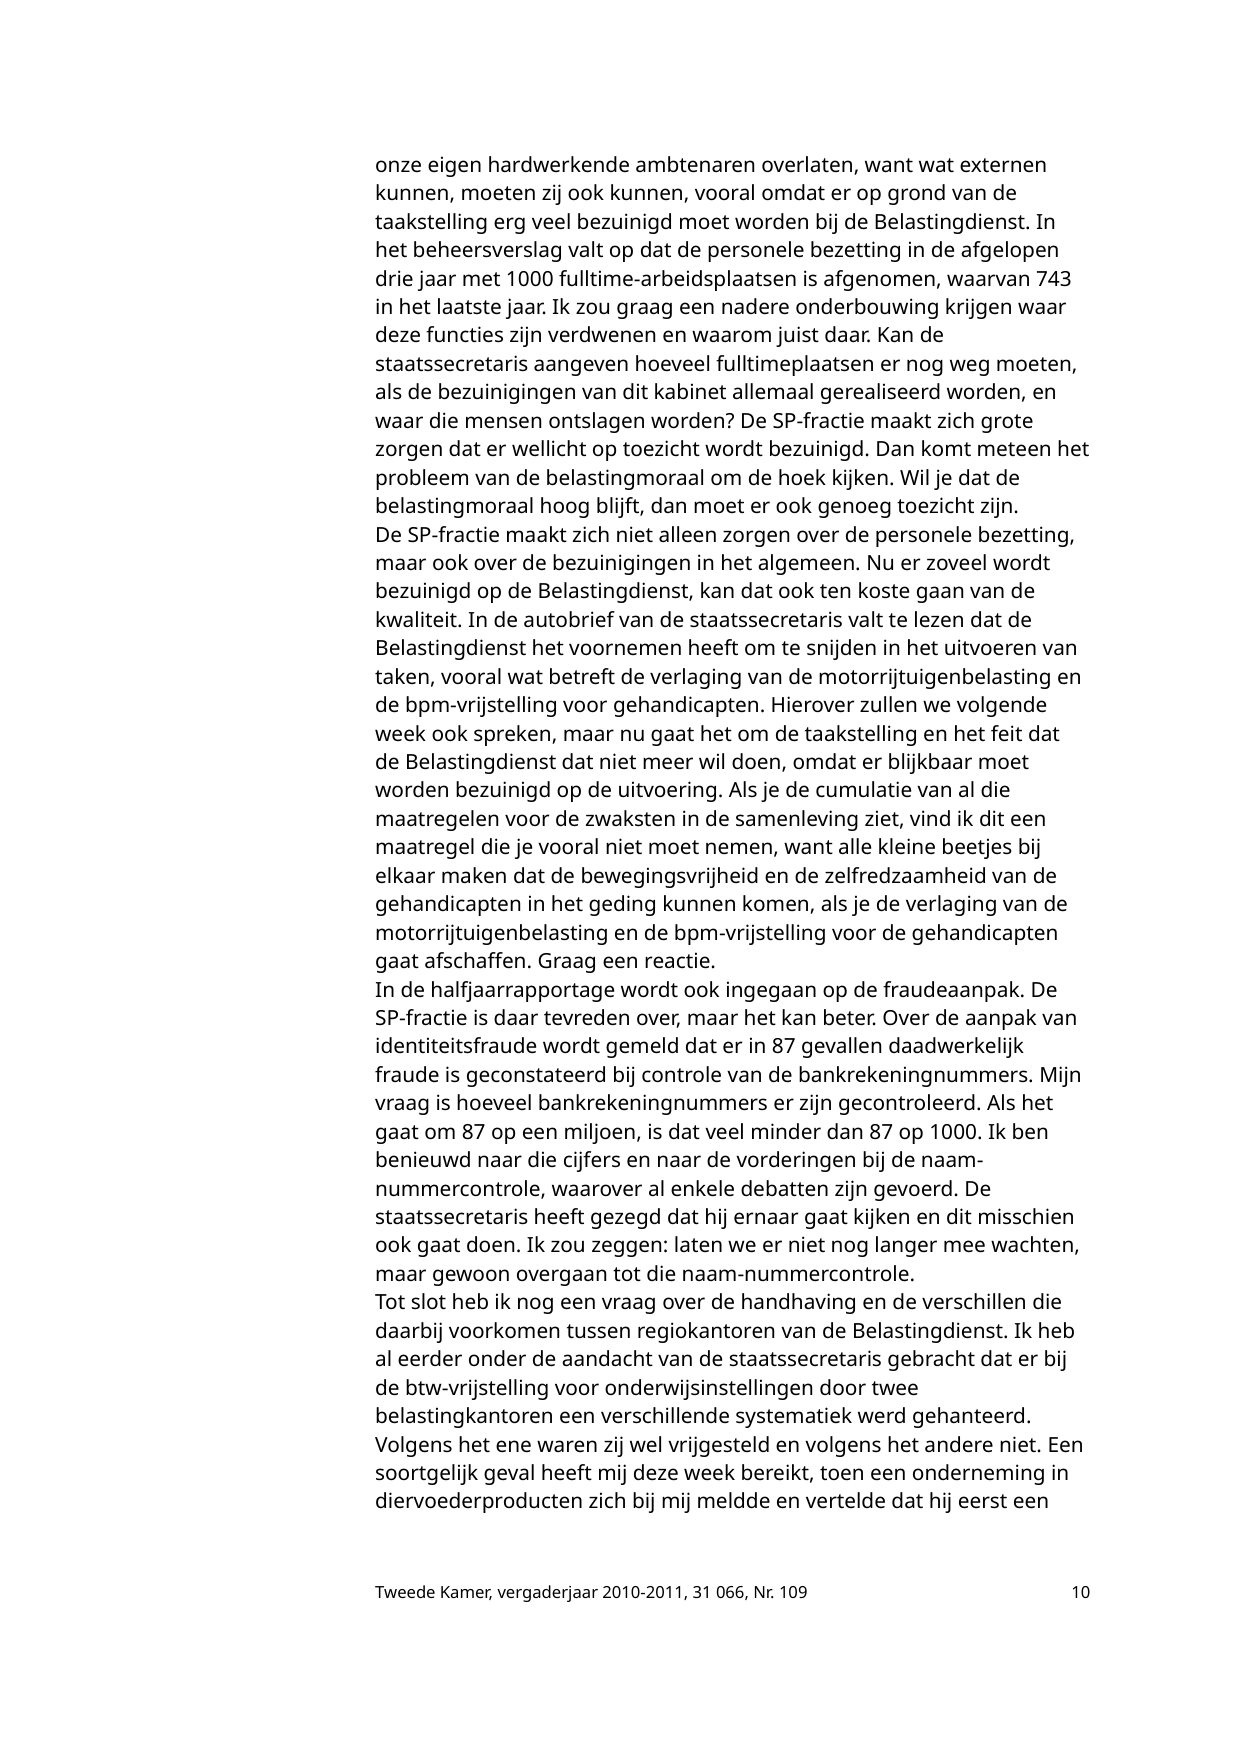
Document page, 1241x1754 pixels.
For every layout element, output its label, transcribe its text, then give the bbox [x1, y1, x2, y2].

text onze eigen hardwerkende ambtenaren overlaten, want wat externen kunnen, moeten zij ook kunnen, vooral omdat er op grond van de taakstelling erg veel bezuinigd moet worden bij de Belastingdienst. In het beheersverslag valt op dat de personele bezetting in de afgelopen drie jaar met 1000 fulltime-arbeidsplaatsen is afgenomen, waarvan 743 in het laatste jaar. Ik zou graag een nadere onderbouwing krijgen waar deze functies zijn verdwenen en waarom juist daar. Kan de staatssecretaris aangeven hoeveel fulltimeplaatsen er nog weg moeten, als de bezuinigingen van dit kabinet allemaal gerealiseerd worden, en waar die mensen ontslagen worden? De SP-fractie maakt zich grote zorgen dat er wellicht op toezicht wordt bezuinigd. Dan komt meteen het probleem van de belastingmoraal om de hoek kijken. Wil je dat de belastingmoraal hoog blijft, dan moet er ook genoeg toezicht zijn. [375, 150, 1090, 520]
text Tot slot heb ik nog een vraag over de handhaving en de verschillen die daarbij voorkomen tussen regiokantoren van de Belastingdienst. Ik heb al eerder onder de aandacht van de staatssecretaris gebracht dat er bij de btw-vrijstelling voor onderwijsinstellingen door twee belastingkantoren een verschillende systematiek werd gehanteerd. Volgens het ene waren zij wel vrijgesteld en volgens het andere niet. Een soortgelijk geval heeft mij deze week bereikt, toen een onderneming in diervoederproducten zich bij mij meldde en vertelde dat hij eerst een [375, 1287, 1090, 1515]
text De SP-fractie maakt zich niet alleen zorgen over de personele bezetting, maar ook over de bezuinigingen in het algemeen. Nu er zoveel wordt bezuinigd op de Belastingdienst, kan dat ook ten koste gaan van de kwaliteit. In de autobrief van de staatssecretaris valt te lezen dat de Belastingdienst het voornemen heeft om te snijden in het uitvoeren van taken, vooral wat betreft de verlaging van de motorrijtuigenbelasting en de bpm-vrijstelling voor gehandicapten. Hierover zullen we volgende week ook spreken, maar nu gaat het om de taakstelling en het feit dat de Belastingdienst dat niet meer wil doen, omdat er blijkbaar moet worden bezuinigd op de uitvoering. Als je de cumulatie van al die maatregelen voor de zwaksten in de samenleving ziet, vind ik dit een maatregel die je vooral niet moet nemen, want alle kleine beetjes bij elkaar maken dat de bewegingsvrijheid en de zelfredzaamheid van de gehandicapten in het geding kunnen komen, als je de verlaging van de motorrijtuigenbelasting en de bpm-vrijstelling voor de gehandicapten gaat afschaffen. Graag een reactie. [375, 520, 1090, 975]
text In de halfjaarrapportage wordt ook ingegaan op de fraudeaanpak. De SP-fractie is daar tevreden over, maar het kan beter. Over de aanpak van identiteitsfraude wordt gemeld dat er in 87 gevallen daadwerkelijk fraude is geconstateerd bij controle van de bankrekeningnummers. Mijn vraag is hoeveel bankrekeningnummers er zijn gecontroleerd. Als het gaat om 87 op een miljoen, is dat veel minder dan 87 op 1000. Ik ben benieuwd naar die cijfers en naar de vorderingen bij de naam-nummercontrole, waarover al enkele debatten zijn gevoerd. De staatssecretaris heeft gezegd dat hij ernaar gaat kijken en dit misschien ook gaat doen. Ik zou zeggen: laten we er niet nog langer mee wachten, maar gewoon overgaan tot die naam-nummercontrole. [375, 975, 1090, 1287]
